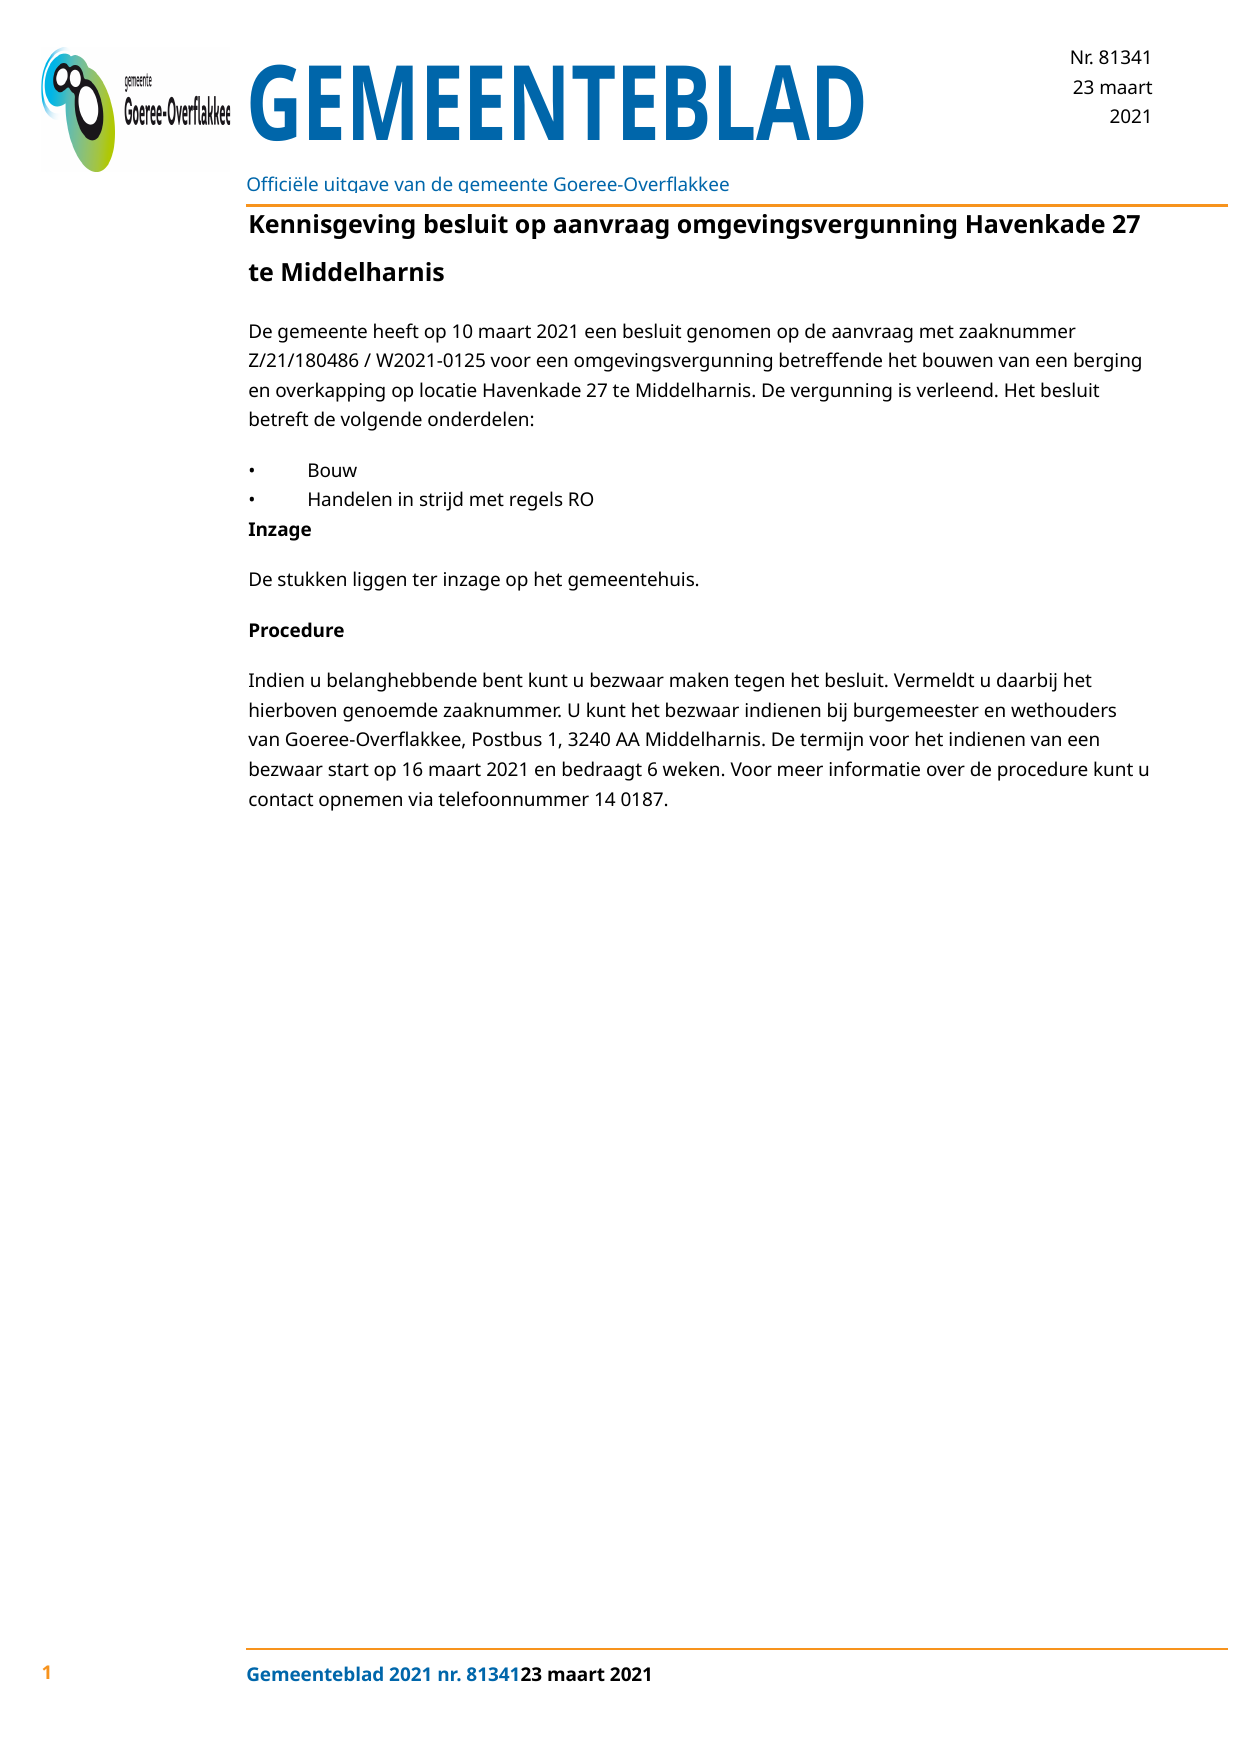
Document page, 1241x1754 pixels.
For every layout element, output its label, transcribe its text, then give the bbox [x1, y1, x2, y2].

text Kennisgeving besluit op aanvraag omgevingsvergunning Havenkade 27 te Middelharnis [248, 207, 1152, 288]
picture [41, 47, 231, 172]
text De stukken liggen ter inzage op het gemeentehuis. [248, 567, 1152, 592]
text Procedure [248, 617, 1152, 643]
list Handelen in strijd met regels RO [248, 487, 1152, 512]
list Bouw [248, 457, 1152, 483]
text Inzage [248, 516, 1152, 542]
text De gemeente heeft op 10 maart 2021 een besluit genomen op de aanvraag met zaaknummer Z/21/180486 / W2021-0125 voor een omgevingsvergunning betreffende het bouwen van een berging en overkapping op locatie Havenkade 27 te Middelharnis. De vergunning is verleend. Het besluit betreft de volgende onderdelen: [248, 318, 1152, 432]
text Indien u belanghebbende bent kunt u bezwaar maken tegen het besluit. Vermeldt u daarbij het hierboven genoemde zaaknummer. U kunt het bezwaar indienen bij burgemeester en wethouders van Goeree-Overflakkee, Postbus 1, 3240 AA Middelharnis. De termijn voor het indienen van een bezwaar start op 16 maart 2021 en bedraagt 6 weken. Voor meer informatie over de procedure kunt u contact opnemen via telefoonnummer 14 0187. [248, 667, 1152, 812]
